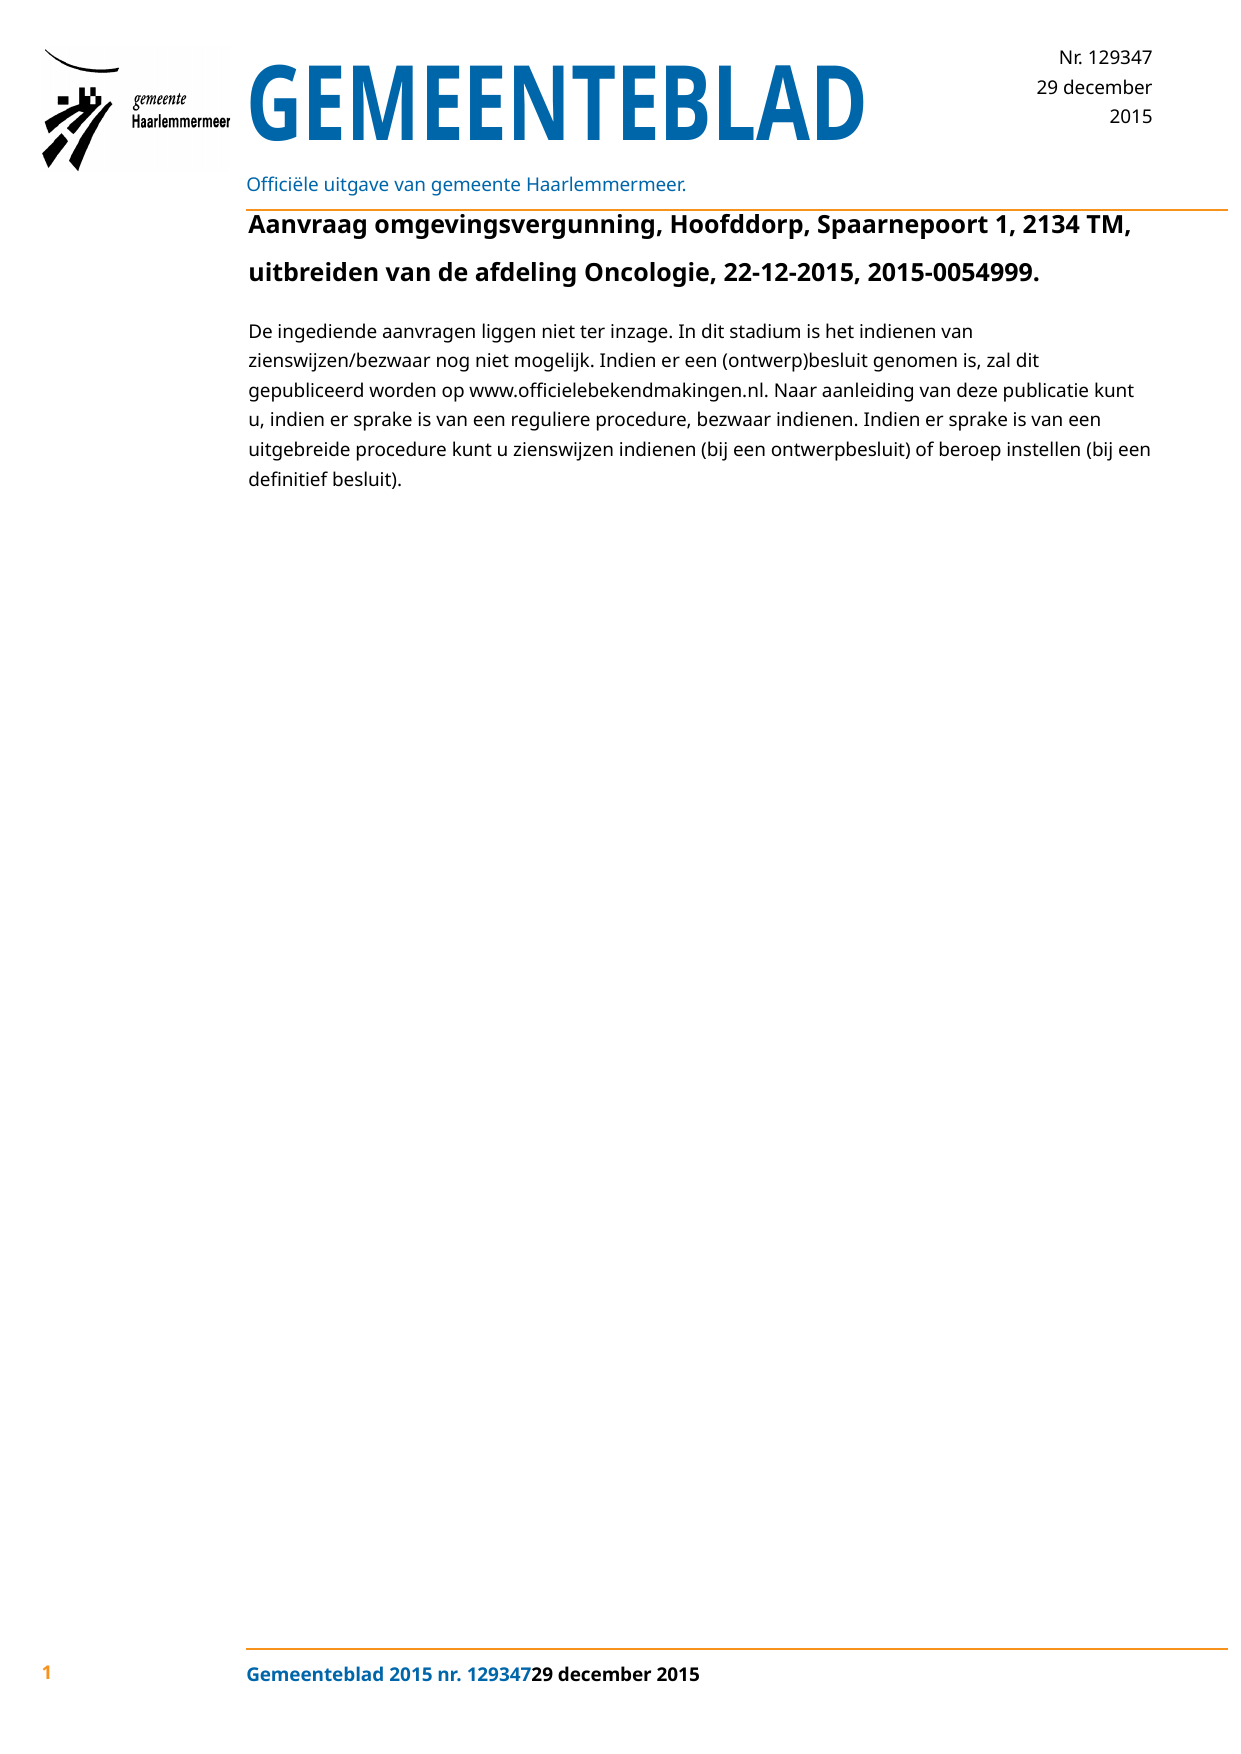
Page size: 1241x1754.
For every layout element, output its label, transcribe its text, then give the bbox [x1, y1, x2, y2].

text De ingediende aanvragen liggen niet ter inzage. In dit stadium is het indienen van zienswijzen/bezwaar nog niet mogelijk. Indien er een (ontwerp)besluit genomen is, zal dit gepubliceerd worden op www.officielebekendmakingen.nl. Naar aanleiding van deze publicatie kunt u, indien er sprake is van een reguliere procedure, bezwaar indienen. Indien er sprake is van een uitgebreide procedure kunt u zienswijzen indienen (bij een ontwerpbesluit) of beroep instellen (bij een definitief besluit). [248, 318, 1152, 492]
picture [41, 47, 231, 172]
text Aanvraag omgevingsvergunning, Hoofddorp, Spaarnepoort 1, 2134 TM, uitbreiden van de afdeling Oncologie, 22-12-2015, 2015-0054999. [248, 211, 1152, 288]
